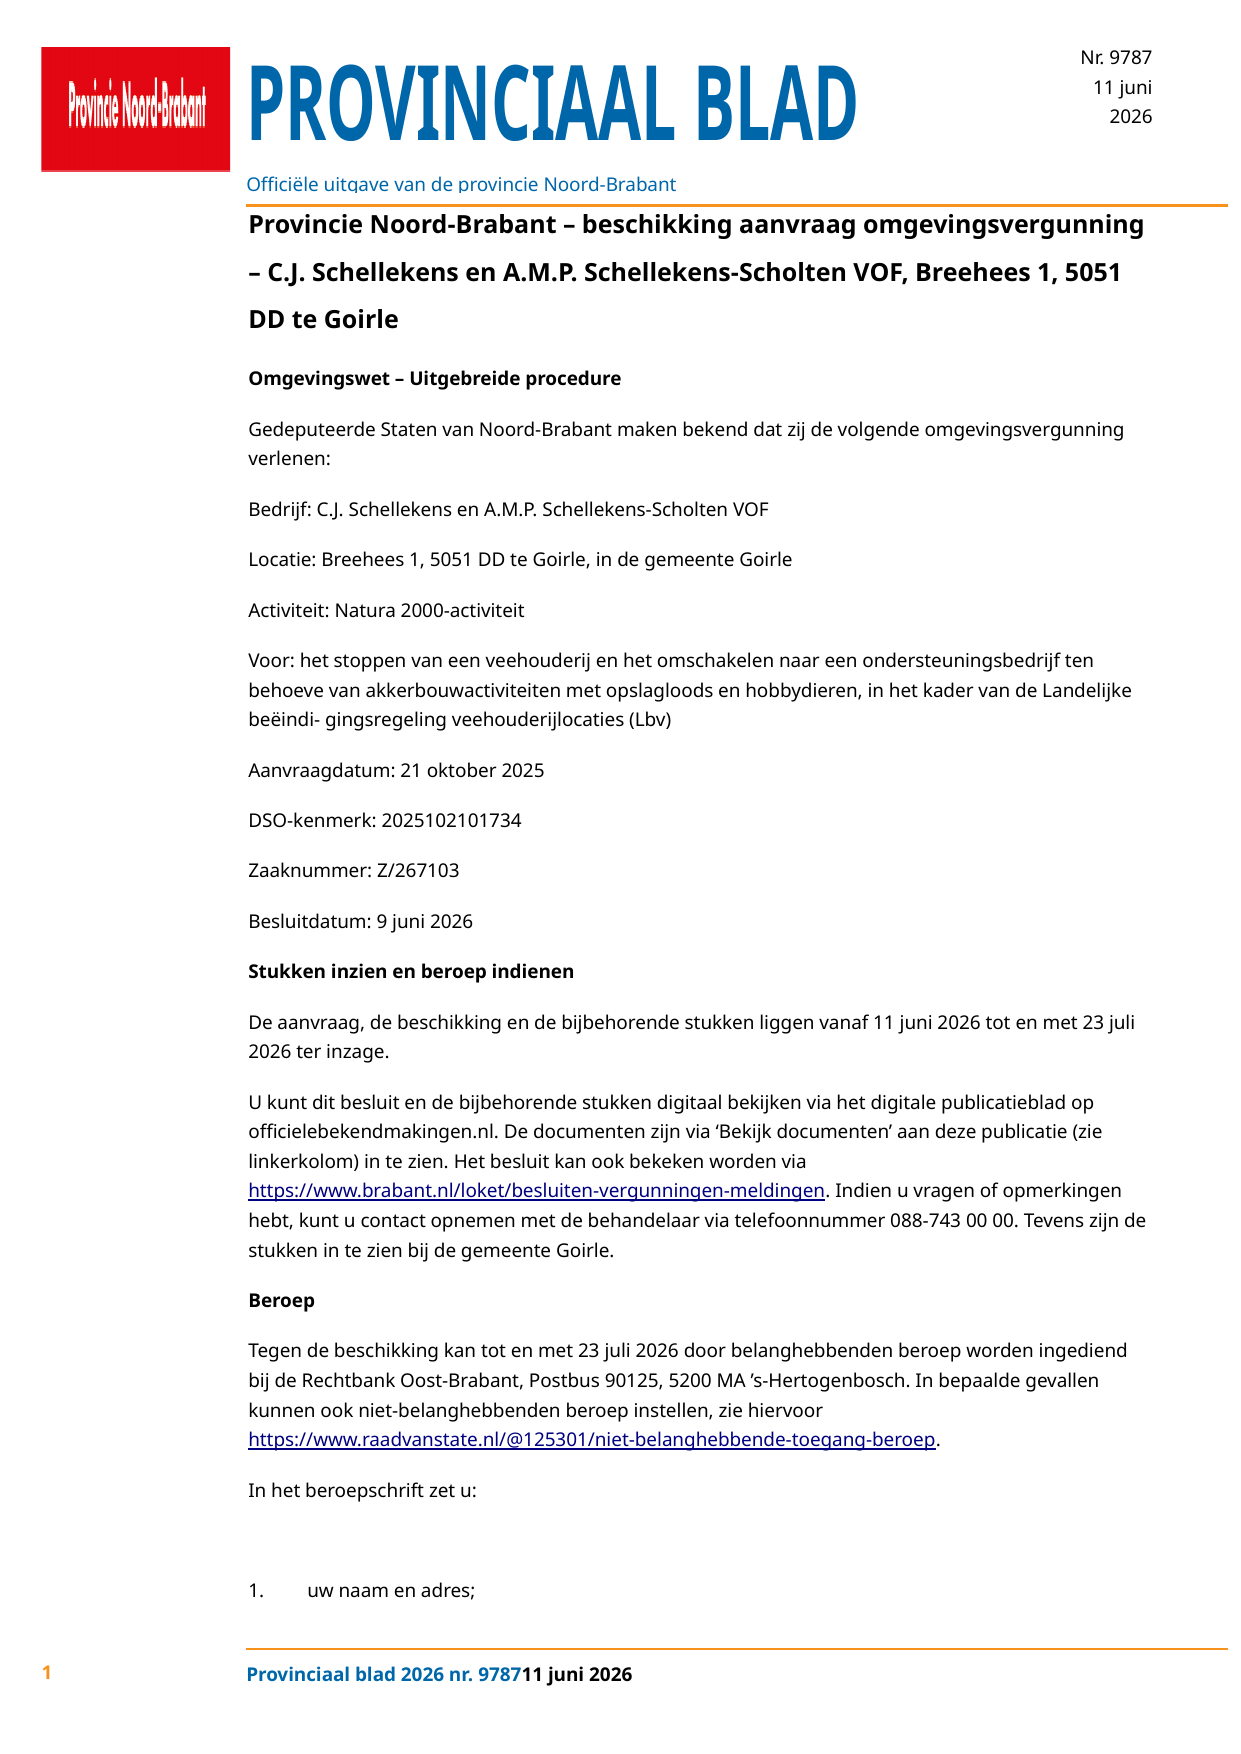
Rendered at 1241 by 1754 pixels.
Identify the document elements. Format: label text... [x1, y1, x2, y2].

text Provincie Noord-Brabant – beschikking aanvraag omgevingsvergunning – C.J. Schellekens en A.M.P. Schellekens-Scholten VOF, Breehees 1, 5051 DD te Goirle [248, 207, 1152, 336]
text Besluitdatum: 9 juni 2026 [248, 908, 1152, 934]
text DSO-kenmerk: 2025102101734 [248, 807, 1152, 833]
text In het beroepschrift zet u: [248, 1477, 1152, 1502]
picture [41, 47, 231, 172]
text Voor: het stoppen van een veehouderij en het omschakelen naar een ondersteuningsbedrijf ten behoeve van akkerbouwactiviteiten met opslagloods en hobbydieren, in het kader van de Landelijke beëindi- gingsregeling veehouderijlocaties (Lbv) [248, 647, 1152, 732]
text De aanvraag, de beschikking en de bijbehorende stukken liggen vanaf 11 juni 2026 tot en met 23 juli 2026 ter inzage. [248, 1009, 1152, 1064]
text Zaaknummer: Z/267103 [248, 858, 1152, 883]
text Beroep [248, 1287, 1152, 1313]
text Gedeputeerde Staten van Noord-Brabant maken bekend dat zij de volgende omgevingsvergunning verlenen: [248, 416, 1152, 471]
text Aanvraagdatum: 21 oktober 2025 [248, 757, 1152, 782]
text Locatie: Breehees 1, 5051 DD te Goirle, in de gemeente Goirle [248, 546, 1152, 572]
text Stukken inzien en beroep indienen [248, 958, 1152, 984]
text U kunt dit besluit en de bijbehorende stukken digitaal bekijken via het digitale publicatieblad op officielebekendmakingen.nl. De documenten zijn via ‘Bekijk documenten’ aan deze publicatie (zie linkerkolom) in te zien. Het besluit kan ook bekeken worden via https://www.brabant.nl/loket/besluiten-vergunningen-meldingen. Indien u vragen of opmerkingen hebt, kunt u contact opnemen met de behandelaar via telefoonnummer 088-743 00 00. Tevens zijn de stukken in te zien bij de gemeente Goirle. [248, 1089, 1152, 1262]
text Tegen de beschikking kan tot en met 23 juli 2026 door belanghebbenden beroep worden ingediend bij de Rechtbank Oost-Brabant, Postbus 90125, 5200 MA ’s-Hertogenbosch. In bepaalde gevallen kunnen ook niet-belanghebbenden beroep instellen, zie hiervoor https://www.raadvanstate.nl/@125301/niet-belanghebbende-toegang-beroep. [248, 1338, 1152, 1452]
list uw naam en adres; [248, 1578, 1152, 1603]
text Activiteit: Natura 2000-activiteit [248, 597, 1152, 622]
text Omgevingswet – Uitgebreide procedure [248, 366, 1152, 391]
text Bedrijf: C.J. Schellekens en A.M.P. Schellekens-Scholten VOF [248, 496, 1152, 522]
